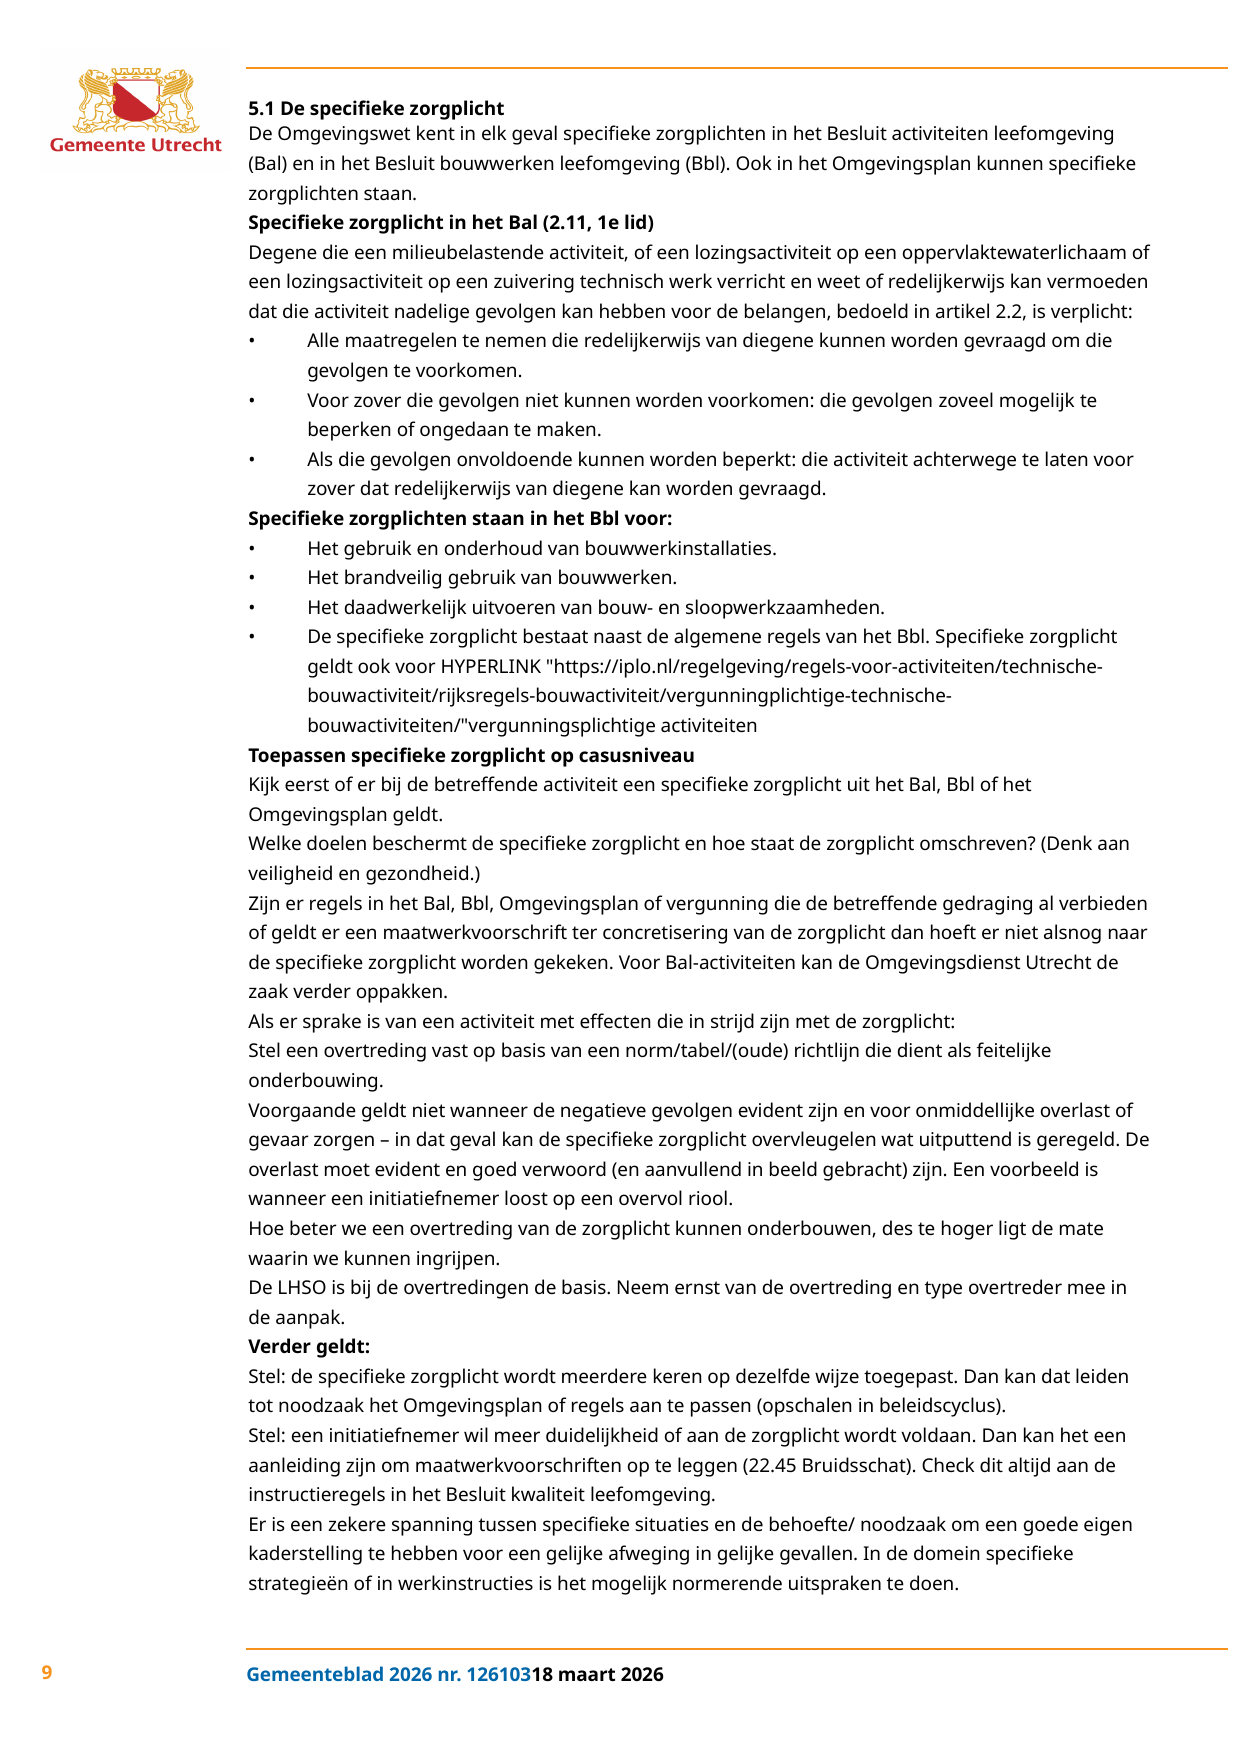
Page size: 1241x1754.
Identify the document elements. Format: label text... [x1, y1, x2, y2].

list Het gebruik en onderhoud van bouwwerkinstallaties. [248, 535, 1152, 560]
list De specifieke zorgplicht bestaat naast de algemene regels van het Bbl. Specifieke zorgplicht geldt ook voor HYPERLINK "https://iplo.nl/regelgeving/regels-voor-activiteiten/technische-bouwactiviteit/rijksregels-bouwactiviteit/vergunningplichtige-technische-bouwactiviteiten/"vergunningsplichtige activiteiten [248, 623, 1152, 738]
text Stel een overtreding vast op basis van een norm/tabel/(oude) richtlijn die dient als feitelijke onderbouwing. [248, 1038, 1152, 1093]
list Het brandveilig gebruik van bouwwerken. [248, 564, 1152, 590]
text Specifieke zorgplicht in het Bal (2.11, 1e lid) [248, 209, 1152, 235]
picture [41, 47, 231, 172]
list Alle maatregelen te nemen die redelijkerwijs van diegene kunnen worden gevraagd om die gevolgen te voorkomen. [248, 328, 1152, 383]
text Voorgaande geldt niet wanneer de negatieve gevolgen evident zijn en voor onmiddellijke overlast of gevaar zorgen – in dat geval kan de specifieke zorgplicht overvleugelen wat uitputtend is geregeld. De overlast moet evident en goed verwoord (en aanvullend in beeld gebracht) zijn. Een voorbeeld is wanneer een initiatiefnemer loost op een overvol riool. [248, 1097, 1152, 1211]
text De Omgevingswet kent in elk geval specifieke zorgplichten in het Besluit activiteiten leefomgeving (Bal) en in het Besluit bouwwerken leefomgeving (Bbl). Ook in het Omgevingsplan kunnen specifieke zorgplichten staan. [248, 121, 1152, 205]
text Degene die een milieubelastende activiteit, of een lozingsactiviteit op een oppervlaktewaterlichaam of een lozingsactiviteit op een zuivering technisch werk verricht en weet of redelijkerwijs kan vermoeden dat die activiteit nadelige gevolgen kan hebben voor de belangen, bedoeld in artikel 2.2, is verplicht: [248, 239, 1152, 324]
list Voor zover die gevolgen niet kunnen worden voorkomen: die gevolgen zoveel mogelijk te beperken of ongedaan te maken. [248, 387, 1152, 442]
text Stel: de specifieke zorgplicht wordt meerdere keren op dezelfde wijze toegepast. Dan kan dat leiden tot noodzaak het Omgevingsplan of regels aan te passen (opschalen in beleidscyclus). [248, 1363, 1152, 1418]
list Het daadwerkelijk uitvoeren van bouw- en sloopwerkzaamheden. [248, 594, 1152, 619]
text 5.1 De specifieke zorgplicht [248, 95, 1152, 121]
text Verder geldt: [248, 1333, 1152, 1359]
list Als die gevolgen onvoldoende kunnen worden beperkt: die activiteit achterwege te laten voor zover dat redelijkerwijs van diegene kan worden gevraagd. [248, 446, 1152, 501]
text Welke doelen beschermt de specifieke zorgplicht en hoe staat de zorgplicht omschreven? (Denk aan veiligheid en gezondheid.) [248, 831, 1152, 886]
text Toepassen specifieke zorgplicht op casusniveau [248, 742, 1152, 767]
text Kijk eerst of er bij de betreffende activiteit een specifieke zorgplicht uit het Bal, Bbl of het Omgevingsplan geldt. [248, 771, 1152, 827]
text Stel: een initiatiefnemer wil meer duidelijkheid of aan de zorgplicht wordt voldaan. Dan kan het een aanleiding zijn om maatwerkvoorschriften op te leggen (22.45 Bruidsschat). Check dit altijd aan de instructieregels in het Besluit kwaliteit leefomgeving. [248, 1422, 1152, 1507]
text Zijn er regels in het Bal, Bbl, Omgevingsplan of vergunning die de betreffende gedraging al verbieden of geldt er een maatwerkvoorschrift ter concretisering van de zorgplicht dan hoeft er niet alsnog naar de specifieke zorgplicht worden gekeken. Voor Bal-activiteiten kan de Omgevingsdienst Utrecht de zaak verder oppakken. [248, 890, 1152, 1004]
text Als er sprake is van een activiteit met effecten die in strijd zijn met de zorgplicht: [248, 1008, 1152, 1034]
text De LHSO is bij de overtredingen de basis. Neem ernst van de overtreding en type overtreder mee in de aanpak. [248, 1274, 1152, 1329]
text Specifieke zorgplichten staan in het Bbl voor: [248, 505, 1152, 531]
text Hoe beter we een overtreding van de zorgplicht kunnen onderbouwen, des te hoger ligt de mate waarin we kunnen ingrijpen. [248, 1215, 1152, 1270]
text Er is een zekere spanning tussen specifieke situaties en de behoefte/ noodzaak om een goede eigen kaderstelling te hebben voor een gelijke afweging in gelijke gevallen. In de domein specifieke strategieën of in werkinstructies is het mogelijk normerende uitspraken te doen. [248, 1511, 1152, 1596]
